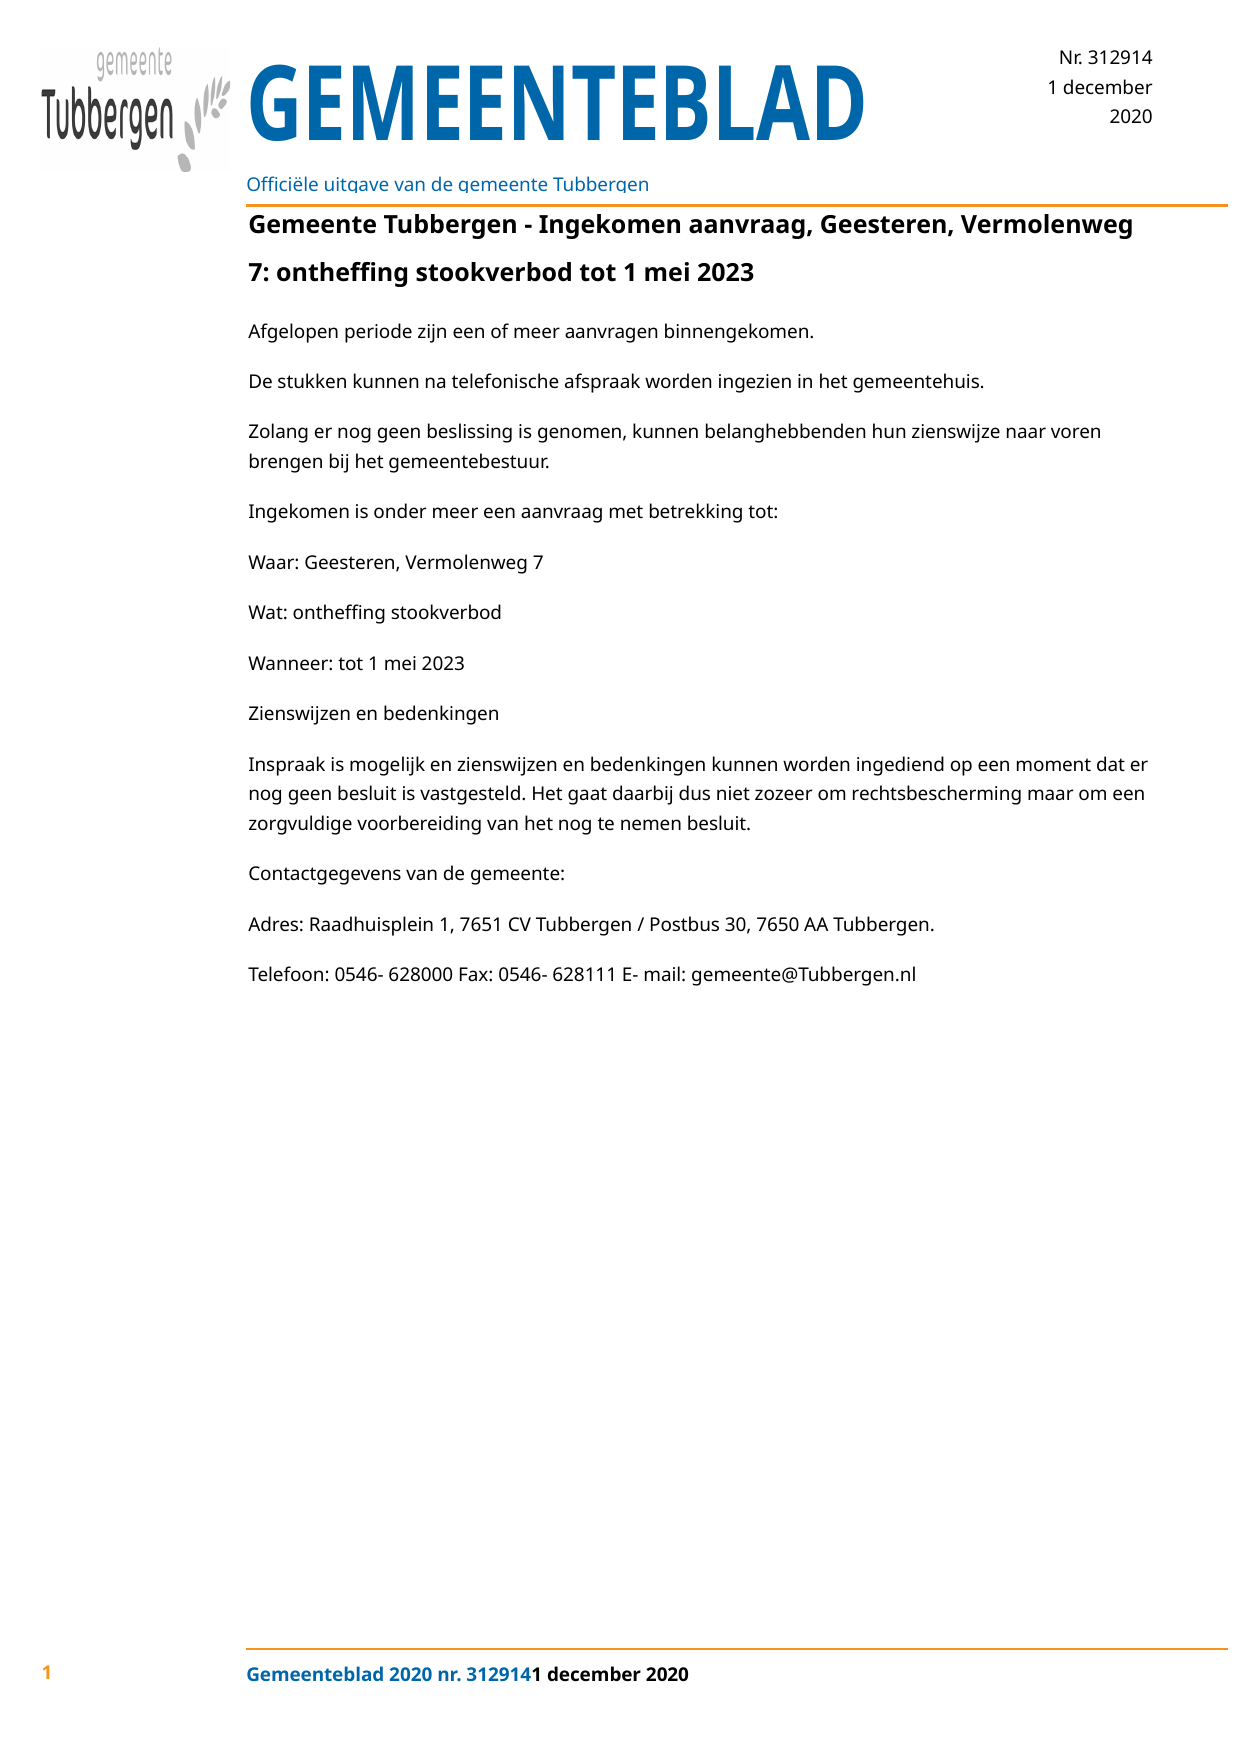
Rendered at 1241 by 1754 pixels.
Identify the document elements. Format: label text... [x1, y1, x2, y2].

text Contactgegevens van de gemeente: [248, 860, 1152, 886]
picture [41, 47, 231, 172]
text Gemeente Tubbergen - Ingekomen aanvraag, Geesteren, Vermolenweg 7: ontheffing stookverbod tot 1 mei 2023 [248, 207, 1152, 288]
text Waar: Geesteren, Vermolenweg 7 [248, 549, 1152, 575]
text Adres: Raadhuisplein 1, 7651 CV Tubbergen / Postbus 30, 7650 AA Tubbergen. [248, 911, 1152, 937]
text Wat: ontheffing stookverbod [248, 599, 1152, 625]
text Ingekomen is onder meer een aanvraag met betrekking tot: [248, 499, 1152, 524]
text Wanneer: tot 1 mei 2023 [248, 650, 1152, 676]
text Zolang er nog geen beslissing is genomen, kunnen belanghebbenden hun zienswijze naar voren brengen bij het gemeentebestuur. [248, 419, 1152, 474]
text Zienswijzen en bedenkingen [248, 700, 1152, 726]
text Telefoon: 0546- 628000 Fax: 0546- 628111 E- mail: gemeente@Tubbergen.nl [248, 961, 1152, 987]
text Inspraak is mogelijk en zienswijzen en bedenkingen kunnen worden ingediend op een moment dat er nog geen besluit is vastgesteld. Het gaat daarbij dus niet zozeer om rechtsbescherming maar om een zorgvuldige voorbereiding van het nog te nemen besluit. [248, 751, 1152, 836]
text Afgelopen periode zijn een of meer aanvragen binnengekomen. [248, 318, 1152, 344]
text De stukken kunnen na telefonische afspraak worden ingezien in het gemeentehuis. [248, 368, 1152, 394]
